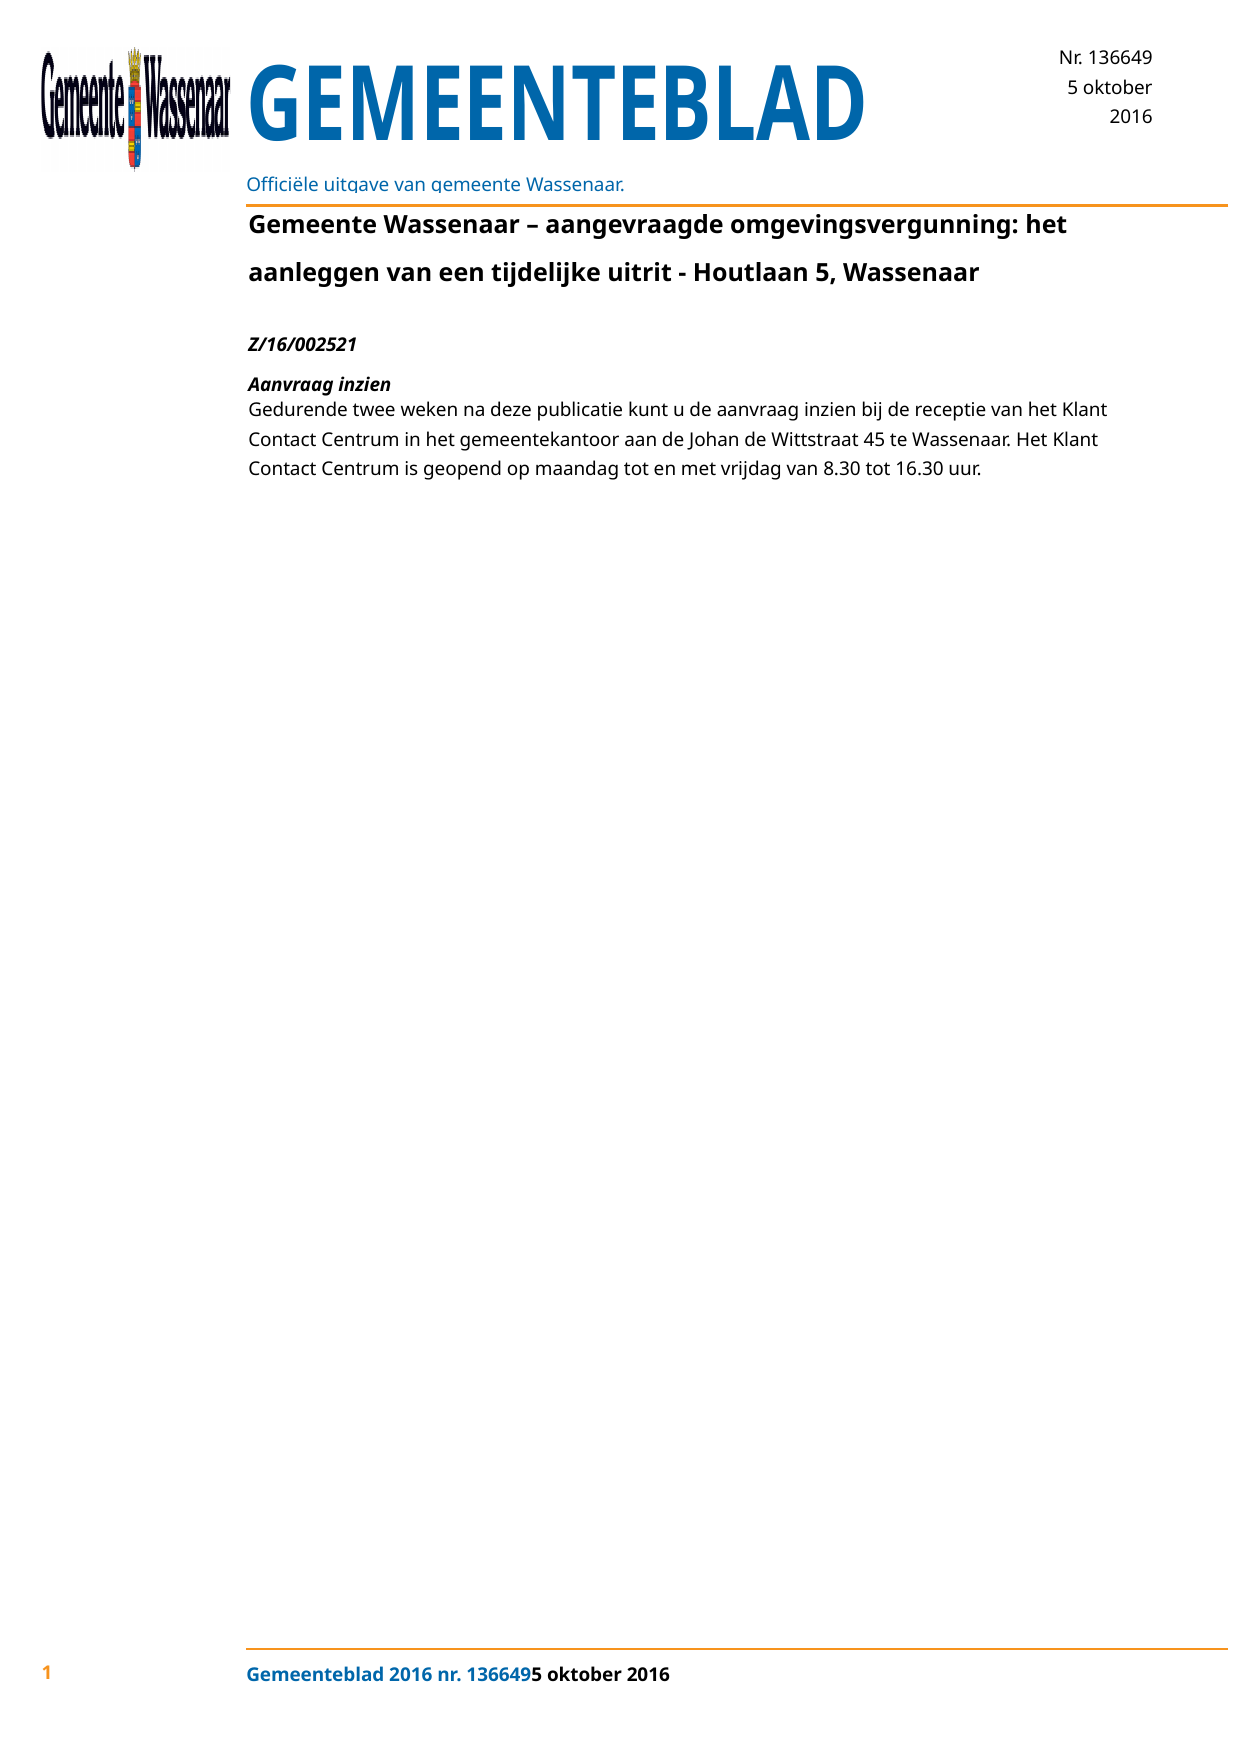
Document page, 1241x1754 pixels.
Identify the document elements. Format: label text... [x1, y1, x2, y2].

text Z/16/002521 [248, 331, 1152, 357]
text Aanvraag inzien [248, 371, 1152, 396]
picture [41, 47, 231, 172]
text Gedurende twee weken na deze publicatie kunt u de aanvraag inzien bij de receptie van het Klant Contact Centrum in het gemeentekantoor aan de Johan de Wittstraat 45 te Wassenaar. Het Klant Contact Centrum is geopend op maandag tot en met vrijdag van 8.30 tot 16.30 uur. [248, 396, 1152, 481]
text Gemeente Wassenaar – aangevraagde omgevingsvergunning: het aanleggen van een tijdelijke uitrit - Houtlaan 5, Wassenaar [248, 207, 1152, 288]
